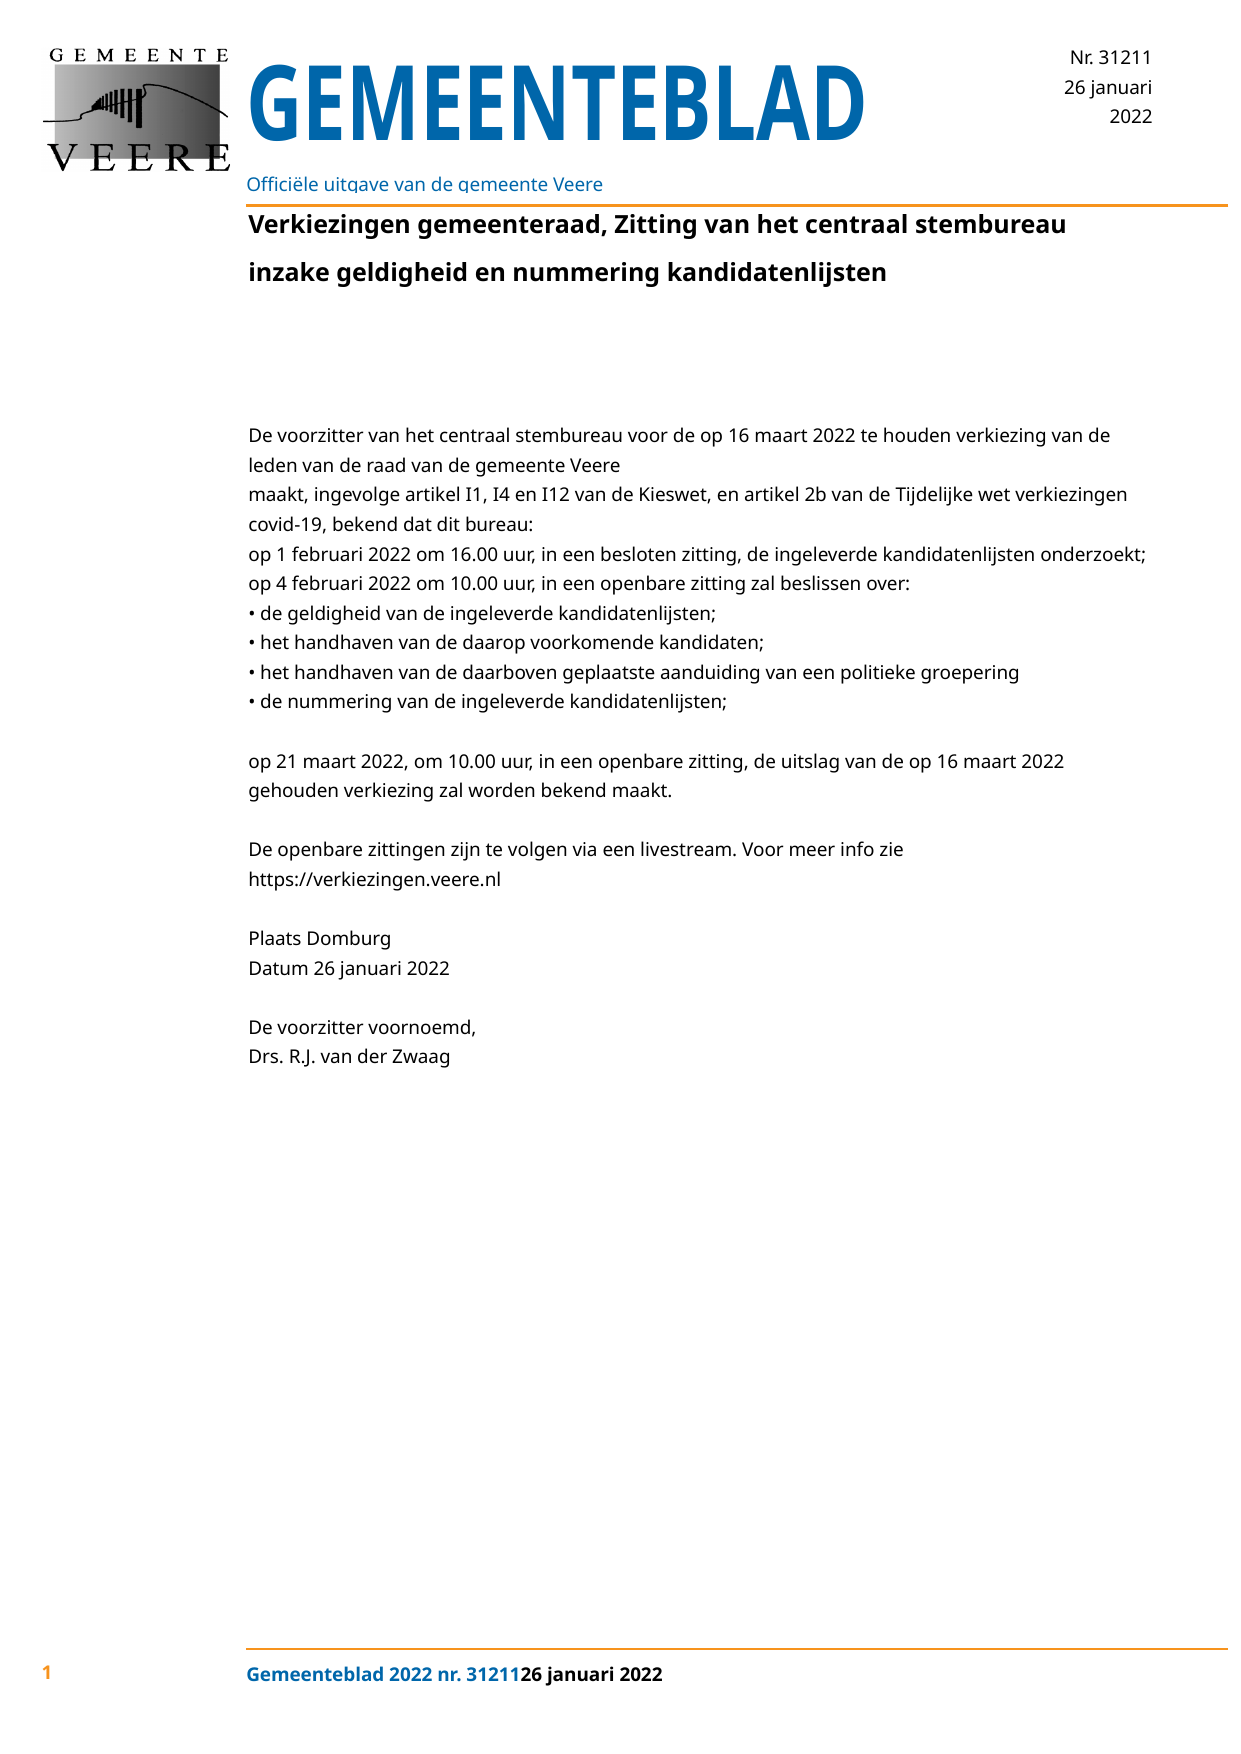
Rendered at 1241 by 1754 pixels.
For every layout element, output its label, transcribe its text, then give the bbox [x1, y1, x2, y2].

text Datum 26 januari 2022 [248, 955, 1152, 981]
text • de nummering van de ingeleverde kandidatenlijsten; [248, 689, 1152, 714]
text De openbare zittingen zijn te volgen via een livestream. Voor meer info zie https://verkiezingen.veere.nl [248, 837, 1152, 892]
text op 1 februari 2022 om 16.00 uur, in een besloten zitting, de ingeleverde kandidatenlijsten onderzoekt; [248, 541, 1152, 567]
text op 21 maart 2022, om 10.00 uur, in een openbare zitting, de uitslag van de op 16 maart 2022 gehouden verkiezing zal worden bekend maakt. [248, 748, 1152, 803]
text • het handhaven van de daarboven geplaatste aanduiding van een politieke groepering [248, 659, 1152, 685]
text maakt, ingevolge artikel I1, I4 en I12 van de Kieswet, en artikel 2b van de Tijdelijke wet verkiezingen covid-19, bekend dat dit bureau: [248, 482, 1152, 537]
picture [41, 47, 231, 172]
text Drs. R.J. van der Zwaag [248, 1044, 1152, 1069]
text De voorzitter voornoemd, [248, 1014, 1152, 1040]
text • het handhaven van de daarop voorkomende kandidaten; [248, 629, 1152, 655]
text Verkiezingen gemeenteraad, Zitting van het centraal stembureau inzake geldigheid en nummering kandidatenlijsten [248, 207, 1152, 288]
text op 4 februari 2022 om 10.00 uur, in een openbare zitting zal beslissen over: [248, 570, 1152, 596]
text Plaats Domburg [248, 925, 1152, 951]
text De voorzitter van het centraal stembureau voor de op 16 maart 2022 te houden verkiezing van de leden van de raad van de gemeente Veere [248, 422, 1152, 478]
text • de geldigheid van de ingeleverde kandidatenlijsten; [248, 600, 1152, 626]
